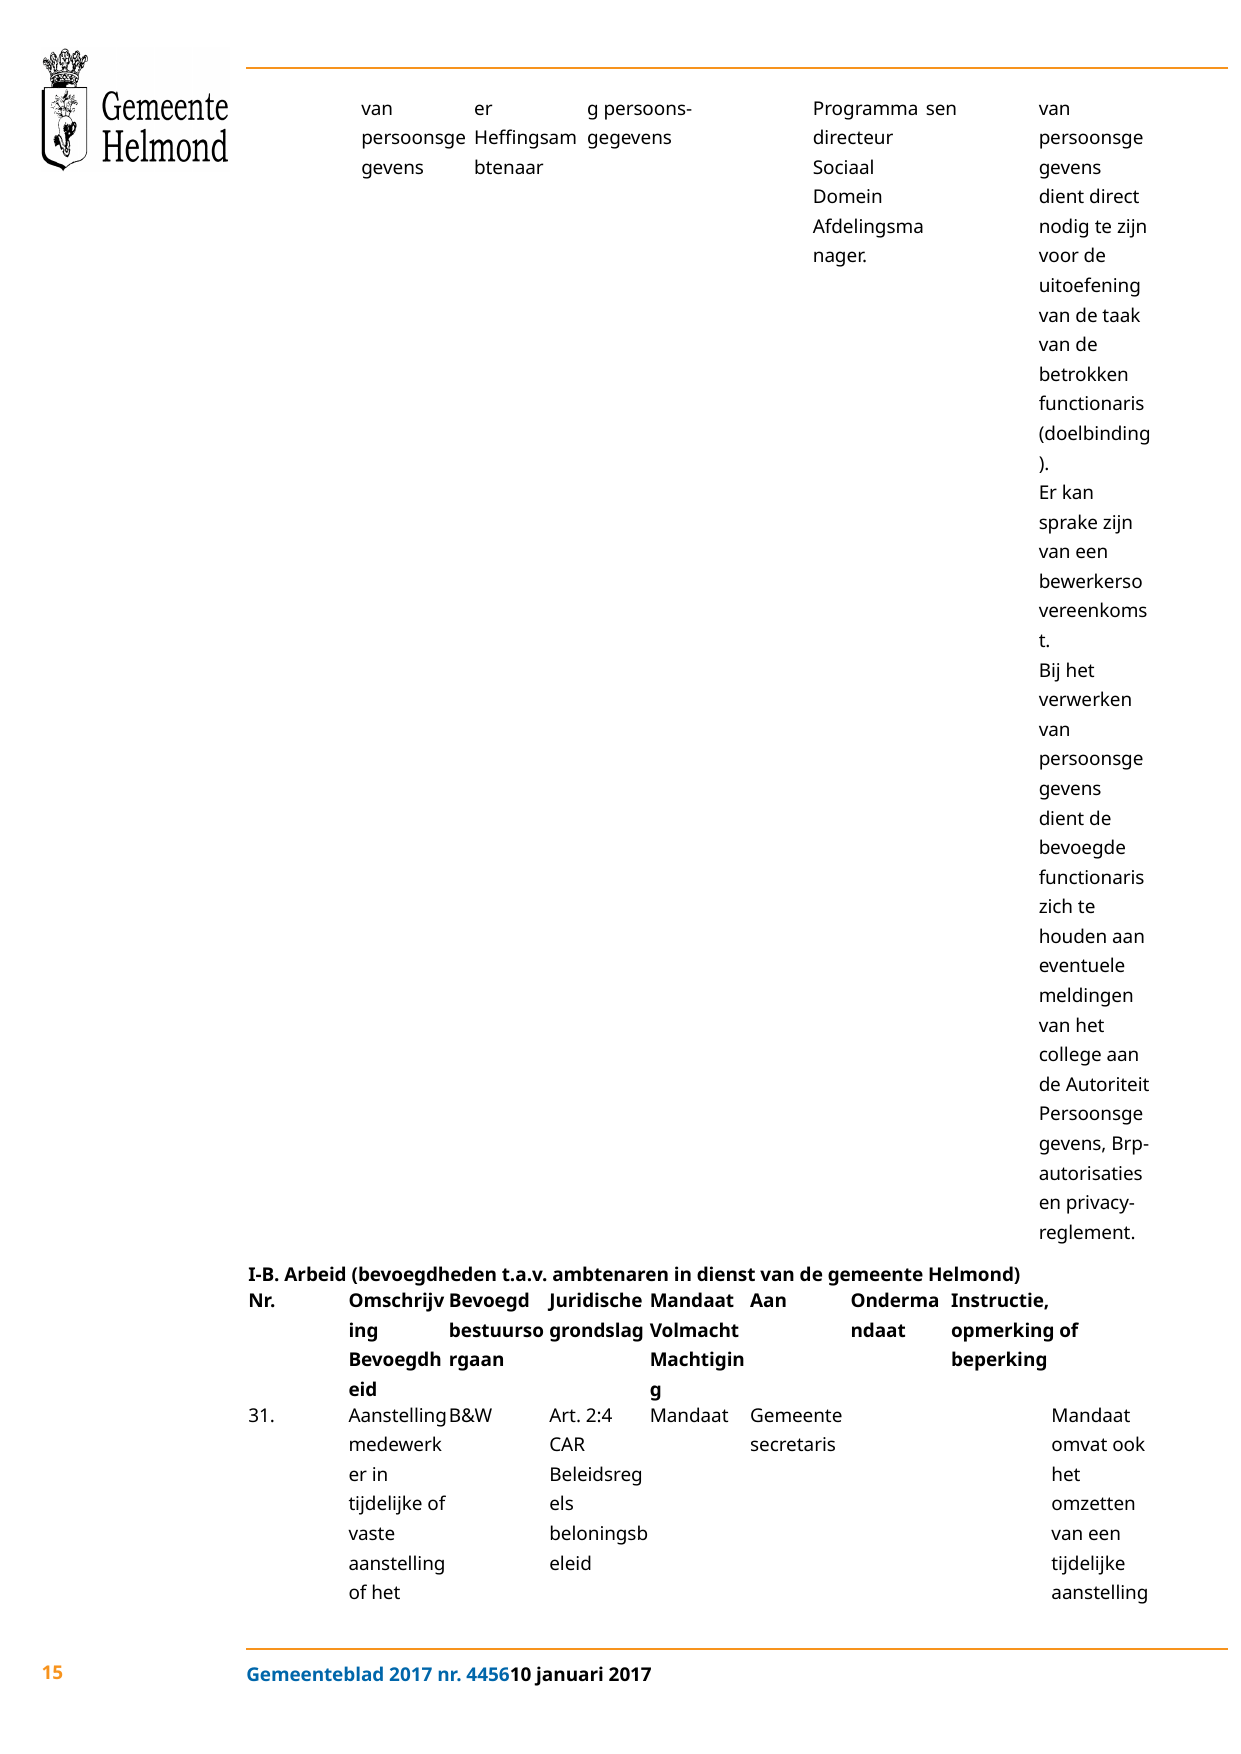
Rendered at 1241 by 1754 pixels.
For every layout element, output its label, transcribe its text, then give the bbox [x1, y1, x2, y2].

table_header Nr. [248, 1287, 348, 1402]
table_cell [700, 95, 813, 1245]
table_header Mandaat Volmacht Machtiging [650, 1287, 750, 1402]
table_cell Programmadirecteur Sociaal Domein Afdelingsmanager. [813, 95, 926, 1245]
table_cell 31. [248, 1402, 348, 1605]
table_cell B&W [449, 1402, 549, 1605]
table_cell Mandaat [650, 1402, 750, 1605]
table_cell van persoonsgegevens dient direct nodig te zijn voor de uitoefening van de taak van de betrokken functionaris (doelbinding). Er kan sprake zijn van een bewerkersovereenkomst. Bij het verwerken van persoonsgegevens dient de bevoegde functionaris zich te houden aan eventuele meldingen van het college aan de Autoriteit Persoonsgegevens, Brp- autorisaties en privacy- reglement. [1039, 95, 1152, 1245]
table_cell van persoonsgegevens [361, 95, 474, 1245]
table_cell er Heffingsambtenaar [474, 95, 587, 1245]
table_cell g persoons-gegevens [587, 95, 700, 1245]
table_header Aan [750, 1287, 850, 1402]
table_cell [850, 1402, 1051, 1605]
table_header Juridische grondslag [549, 1287, 649, 1402]
text I-B. Arbeid (bevoegdheden t.a.v. ambtenaren in dienst van de gemeente Helmond) [248, 1261, 1152, 1287]
table_header Omschrijving Bevoegdheid [348, 1287, 449, 1402]
table_header Ondermandaat [850, 1287, 951, 1402]
table_header Instructie, opmerking of beperking [951, 1287, 1152, 1402]
table_cell Aanstelling medewerker in tijdelijke of vaste aanstelling of het [348, 1402, 449, 1605]
picture [41, 47, 231, 172]
table_cell Gemeentesecretaris [750, 1402, 850, 1605]
table_header Bevoegd bestuursorgaan [449, 1287, 549, 1402]
table_cell Mandaat omvat ook het omzetten van een tijdelijke aanstelling [1051, 1402, 1152, 1605]
table_cell [248, 95, 361, 1245]
table_cell Art. 2:4 CAR Beleidsregels beloningsbeleid [549, 1402, 649, 1605]
table_cell sen [926, 95, 1038, 1245]
